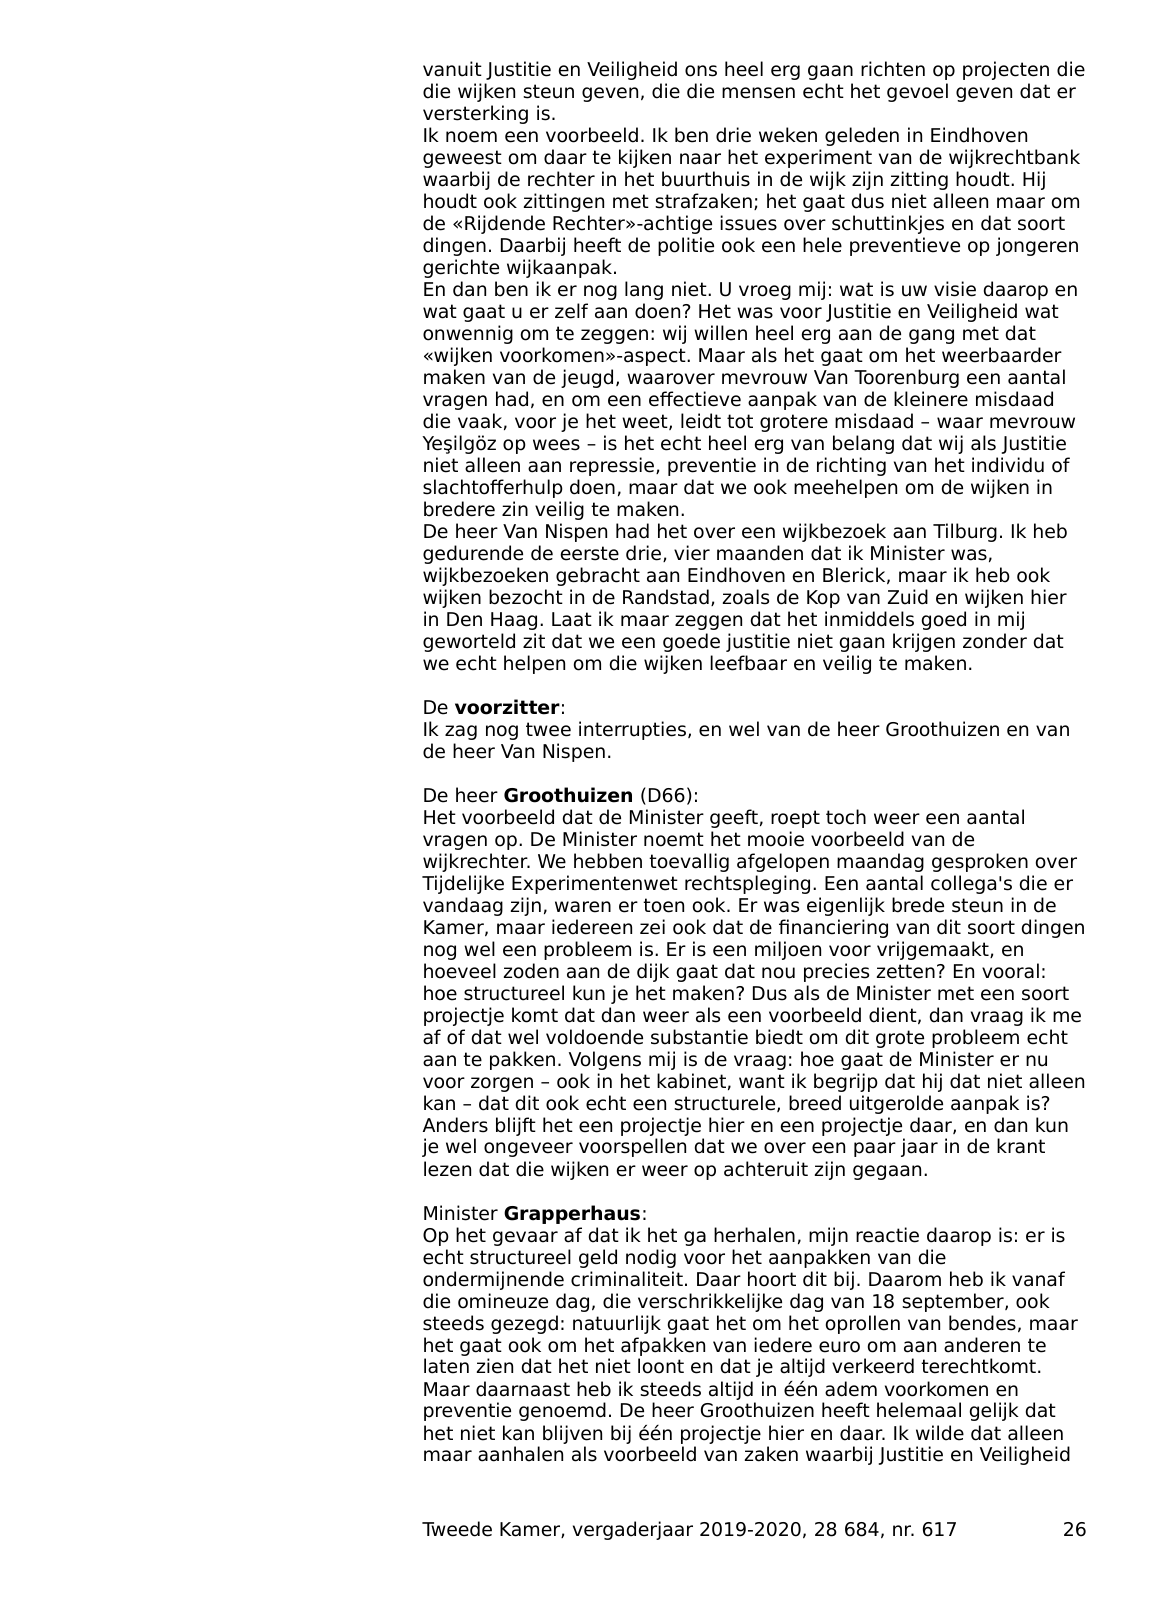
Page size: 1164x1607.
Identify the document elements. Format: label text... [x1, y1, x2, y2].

text Minister Grapperhaus: [422, 1203, 1087, 1224]
text vanuit Justitie en Veiligheid ons heel erg gaan richten op projecten die die wijken steun geven, die die mensen echt het gevoel geven dat er versterking is. [422, 59, 1087, 125]
text De voorzitter: [422, 697, 1087, 719]
text De heer Van Nispen had het over een wijkbezoek aan Tilburg. Ik heb gedurende de eerste drie, vier maanden dat ik Minister was, wijkbezoeken gebracht aan Eindhoven en Blerick, maar ik heb ook wijken bezocht in de Randstad, zoals de Kop van Zuid en wijken hier in Den Haag. Laat ik maar zeggen dat het inmiddels goed in mij geworteld zit dat we een goede justitie niet gaan krijgen zonder dat we echt helpen om die wijken leefbaar en veilig te maken. [422, 521, 1087, 674]
text Op het gevaar af dat ik het ga herhalen, mijn reactie daarop is: er is echt structureel geld nodig voor het aanpakken van die ondermijnende criminaliteit. Daar hoort dit bij. Daarom heb ik vanaf die omineuze dag, die verschrikkelijke dag van 18 september, ook steeds gezegd: natuurlijk gaat het om het oprollen van bendes, maar het gaat ook om het afpakken van iedere euro om aan anderen te laten zien dat het niet loont en dat je altijd verkeerd terechtkomt. Maar daarnaast heb ik steeds altijd in één adem voorkomen en preventie genoemd. De heer Groothuizen heeft helemaal gelijk dat het niet kan blijven bij één projectje hier en daar. Ik wilde dat alleen maar aanhalen als voorbeeld van zaken waarbij Justitie en Veiligheid [422, 1224, 1087, 1466]
text Ik noem een voorbeeld. Ik ben drie weken geleden in Eindhoven geweest om daar te kijken naar het experiment van de wijkrechtbank waarbij de rechter in het buurthuis in de wijk zijn zitting houdt. Hij houdt ook zittingen met strafzaken; het gaat dus niet alleen maar om de «Rijdende Rechter»-achtige issues over schuttinkjes en dat soort dingen. Daarbij heeft de politie ook een hele preventieve op jongeren gerichte wijkaanpak. [422, 125, 1087, 279]
text En dan ben ik er nog lang niet. U vroeg mij: wat is uw visie daarop en wat gaat u er zelf aan doen? Het was voor Justitie en Veiligheid wat onwennig om te zeggen: wij willen heel erg aan de gang met dat «wijken voorkomen»-aspect. Maar als het gaat om het weerbaarder maken van de jeugd, waarover mevrouw Van Toorenburg een aantal vragen had, en om een effectieve aanpak van de kleinere misdaad die vaak, voor je het weet, leidt tot grotere misdaad – waar mevrouw Yeşilgöz op wees – is het echt heel erg van belang dat wij als Justitie niet alleen aan repressie, preventie in de richting van het individu of slachtofferhulp doen, maar dat we ook meehelpen om de wijken in bredere zin veilig te maken. [422, 279, 1087, 521]
text Het voorbeeld dat de Minister geeft, roept toch weer een aantal vragen op. De Minister noemt het mooie voorbeeld van de wijkrechter. We hebben toevallig afgelopen maandag gesproken over Tijdelijke Experimentenwet rechtspleging. Een aantal collega's die er vandaag zijn, waren er toen ook. Er was eigenlijk brede steun in de Kamer, maar iedereen zei ook dat de financiering van dit soort dingen nog wel een probleem is. Er is een miljoen voor vrijgemaakt, en hoeveel zoden aan de dijk gaat dat nou precies zetten? En vooral: hoe structureel kun je het maken? Dus als de Minister met een soort projectje komt dat dan weer als een voorbeeld dient, dan vraag ik me af of dat wel voldoende substantie biedt om dit grote probleem echt aan te pakken. Volgens mij is de vraag: hoe gaat de Minister er nu voor zorgen – ook in het kabinet, want ik begrijp dat hij dat niet alleen kan – dat dit ook echt een structurele, breed uitgerolde aanpak is? Anders blijft het een projectje hier en een projectje daar, en dan kun je wel ongeveer voorspellen dat we over een paar jaar in de krant lezen dat die wijken er weer op achteruit zijn gegaan. [422, 807, 1087, 1180]
text Ik zag nog twee interrupties, en wel van de heer Groothuizen en van de heer Van Nispen. [422, 719, 1087, 763]
text De heer Groothuizen (D66): [422, 785, 1087, 807]
